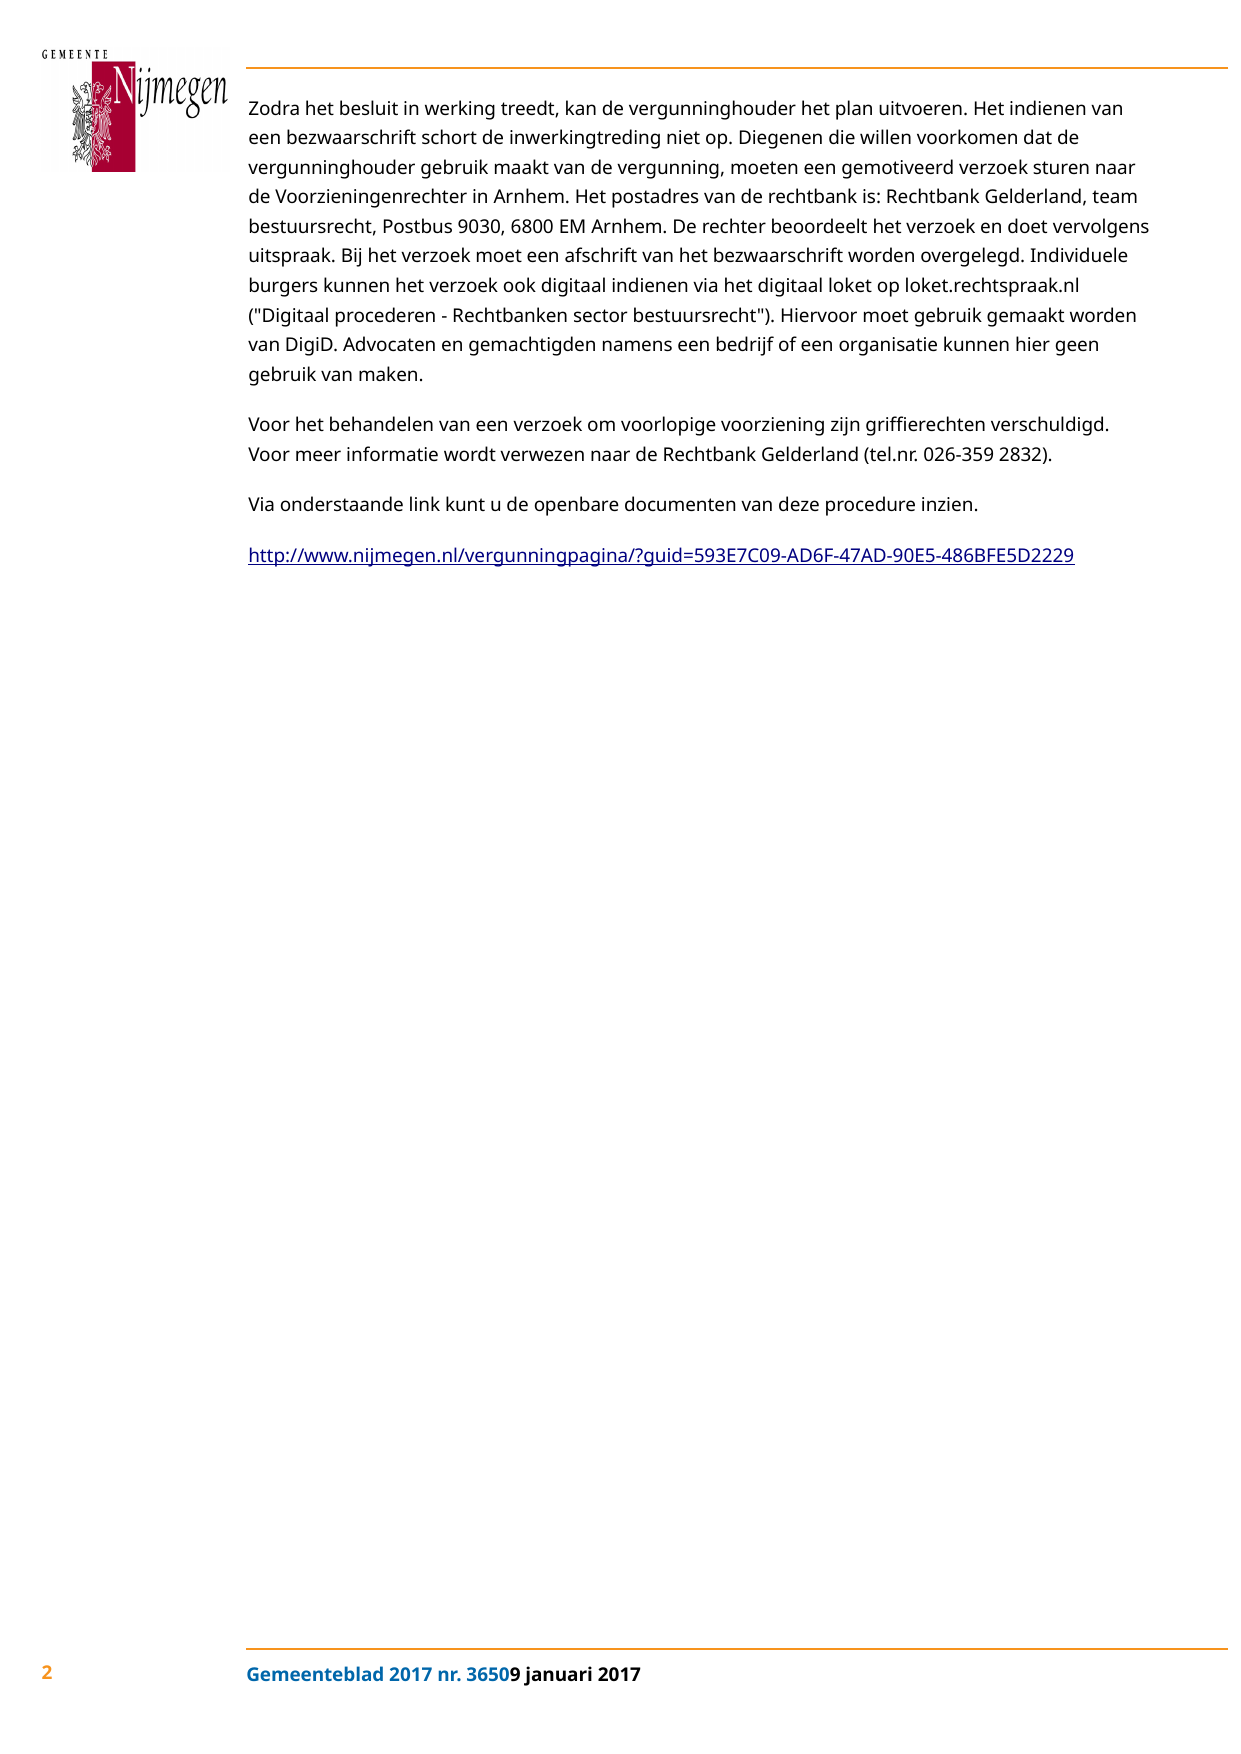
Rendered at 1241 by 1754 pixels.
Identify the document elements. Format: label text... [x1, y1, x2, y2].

picture [41, 47, 231, 172]
text Via onderstaande link kunt u de openbare documenten van deze procedure inzien. [248, 491, 1152, 517]
text Zodra het besluit in werking treedt, kan de vergunninghouder het plan uitvoeren. Het indienen van een bezwaarschrift schort de inwerkingtreding niet op. Diegenen die willen voorkomen dat de vergunninghouder gebruik maakt van de vergunning, moeten een gemotiveerd verzoek sturen naar de Voorzieningenrechter in Arnhem. Het postadres van de rechtbank is: Rechtbank Gelderland, team bestuursrecht, Postbus 9030, 6800 EM Arnhem. De rechter beoordeelt het verzoek en doet vervolgens uitspraak. Bij het verzoek moet een afschrift van het bezwaarschrift worden overgelegd. Individuele burgers kunnen het verzoek ook digitaal indienen via het digitaal loket op loket.rechtspraak.nl ("Digitaal procederen - Rechtbanken sector bestuursrecht"). Hiervoor moet gebruik gemaakt worden van DigiD. Advocaten en gemachtigden namens een bedrijf of een organisatie kunnen hier geen gebruik van maken. [248, 95, 1152, 387]
text Voor het behandelen van een verzoek om voorlopige voorziening zijn griffierechten verschuldigd. Voor meer informatie wordt verwezen naar de Rechtbank Gelderland (tel.nr. 026-359 2832). [248, 411, 1152, 467]
text http://www.nijmegen.nl/vergunningpagina/?guid=593E7C09-AD6F-47AD-90E5-486BFE5D2229 [248, 542, 1152, 568]
